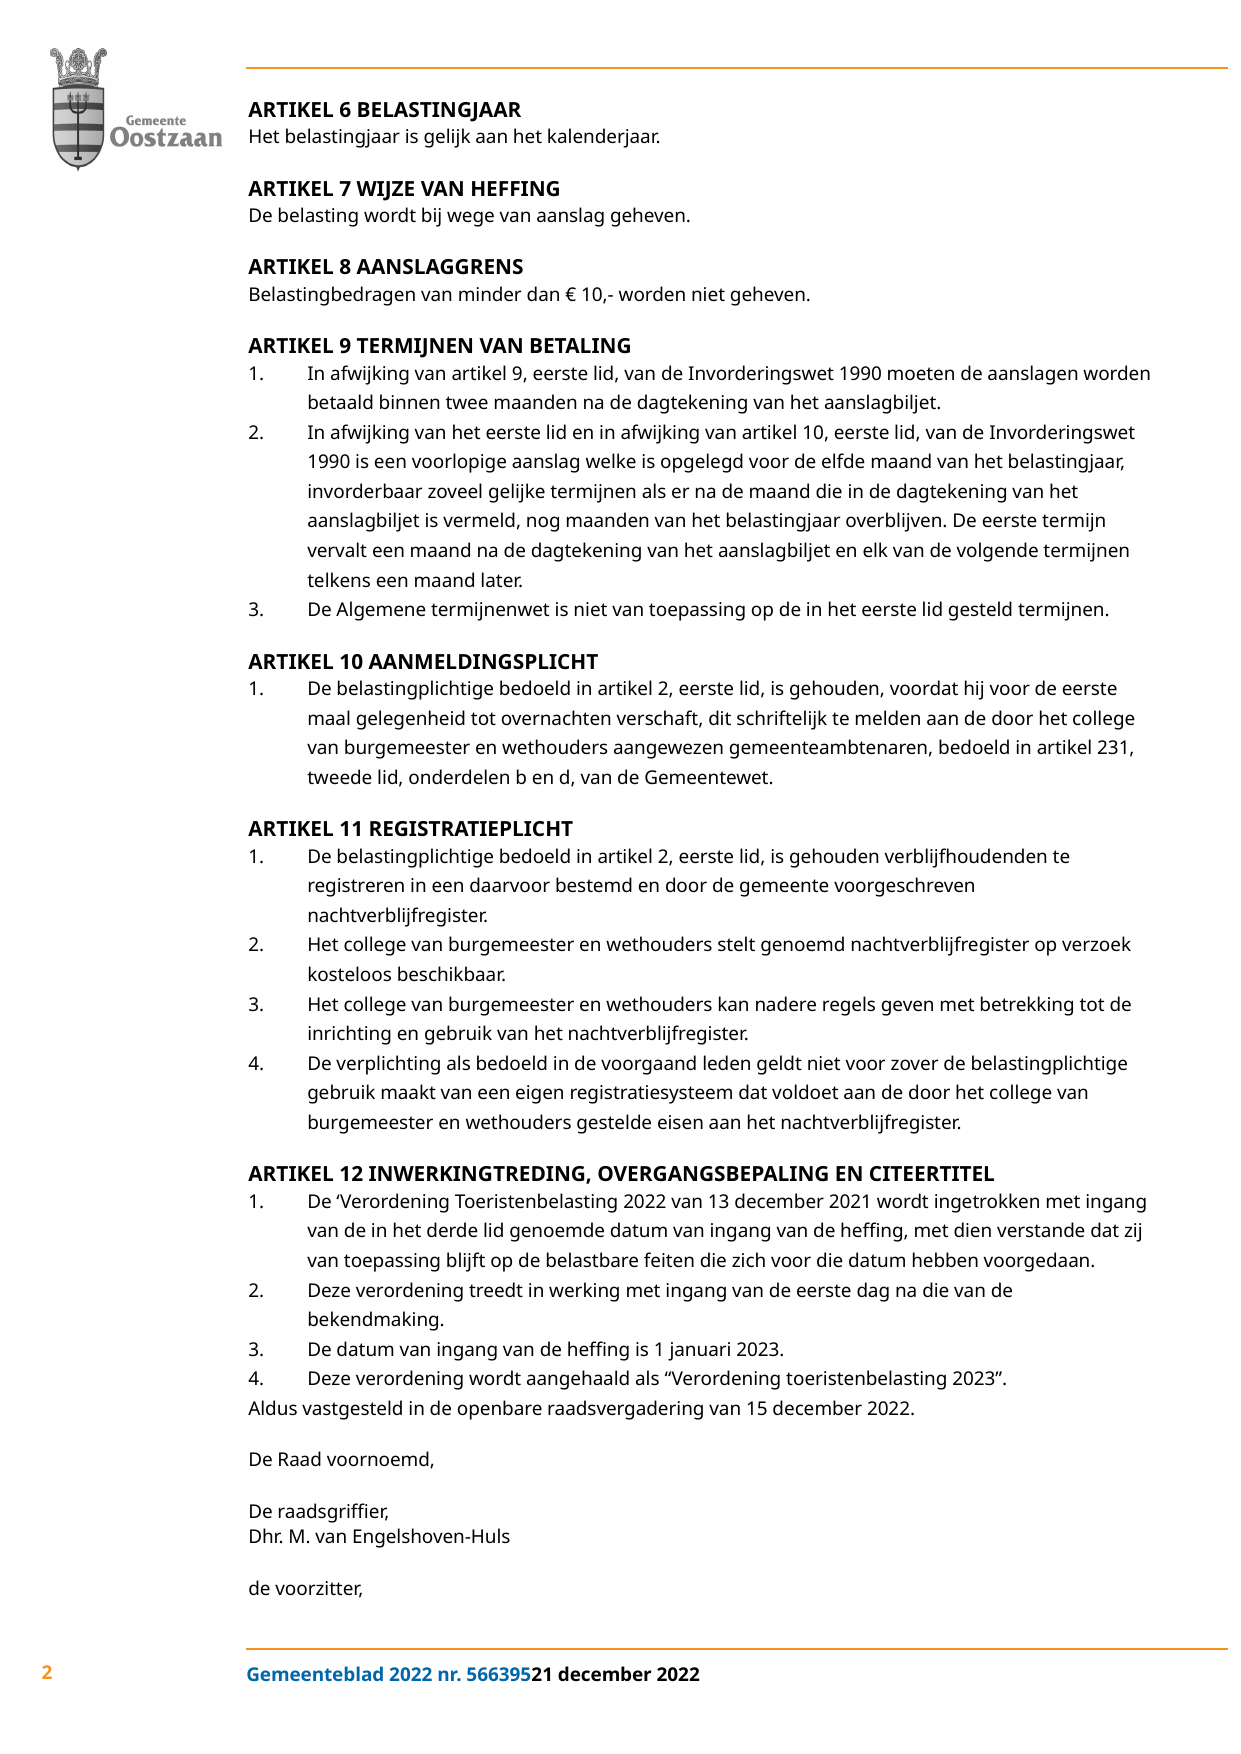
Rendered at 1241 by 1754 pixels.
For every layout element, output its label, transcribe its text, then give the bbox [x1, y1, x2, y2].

list Het college van burgemeester en wethouders stelt genoemd nachtverblijfregister op verzoek kosteloos beschikbaar. [248, 932, 1152, 987]
list De belastingplichtige bedoeld in artikel 2, eerste lid, is gehouden, voordat hij voor de eerste maal gelegenheid tot overnachten verschaft, dit schriftelijk te melden aan de door het college van burgemeester en wethouders aangewezen gemeenteambtenaren, bedoeld in artikel 231, tweede lid, onderdelen b en d, van de Gemeentewet. [248, 675, 1152, 790]
list Deze verordening treedt in werking met ingang van de eerste dag na die van de bekendmaking. [248, 1277, 1152, 1332]
text ARTIKEL 8 AANSLAGGRENS [248, 252, 1152, 281]
text ARTIKEL 10 AANMELDINGSPLICHT [248, 647, 1152, 675]
text De belasting wordt bij wege van aanslag geheven. [248, 202, 1152, 228]
list Deze verordening wordt aangehaald als “Verordening toeristenbelasting 2023”. [248, 1366, 1152, 1391]
text ARTIKEL 11 REGISTRATIEPLICHT [248, 814, 1152, 843]
list De belastingplichtige bedoeld in artikel 2, eerste lid, is gehouden verblijfhoudenden te registreren in een daarvoor bestemd en door de gemeente voorgeschreven nachtverblijfregister. [248, 843, 1152, 928]
list De ‘Verordening Toeristenbelasting 2022 van 13 december 2021 wordt ingetrokken met ingang van de in het derde lid genoemde datum van ingang van de heffing, met dien verstande dat zij van toepassing blijft op de belastbare feiten die zich voor die datum hebben voorgedaan. [248, 1188, 1152, 1273]
list De datum van ingang van de heffing is 1 januari 2023. [248, 1336, 1152, 1362]
text de voorzitter, [248, 1575, 1152, 1601]
list De Algemene termijnenwet is niet van toepassing op de in het eerste lid gesteld termijnen. [248, 596, 1152, 622]
list In afwijking van het eerste lid en in afwijking van artikel 10, eerste lid, van de Invorderingswet 1990 is een voorlopige aanslag welke is opgelegd voor de elfde maand van het belastingjaar, invorderbaar zoveel gelijke termijnen als er na de maand die in de dagtekening van het aanslagbiljet is vermeld, nog maanden van het belastingjaar overblijven. De eerste termijn vervalt een maand na de dagtekening van het aanslagbiljet en elk van de volgende termijnen telkens een maand later. [248, 419, 1152, 593]
text Het belastingjaar is gelijk aan het kalenderjaar. [248, 123, 1152, 149]
text Belastingbedragen van minder dan € 10,- worden niet geheven. [248, 281, 1152, 307]
text ARTIKEL 9 TERMIJNEN VAN BETALING [248, 331, 1152, 360]
text De Raad voornoemd, [248, 1447, 1152, 1472]
text ARTIKEL 7 WIJZE VAN HEFFING [248, 174, 1152, 202]
list In afwijking van artikel 9, eerste lid, van de Invorderingswet 1990 moeten de aanslagen worden betaald binnen twee maanden na de dagtekening van het aanslagbiljet. [248, 360, 1152, 415]
text Dhr. M. van Engelshoven-Huls [248, 1524, 1152, 1549]
picture [41, 47, 231, 172]
text ARTIKEL 12 INWERKINGTREDING, OVERGANGSBEPALING EN CITEERTITEL [248, 1159, 1152, 1188]
list De verplichting als bedoeld in de voorgaand leden geldt niet voor zover de belastingplichtige gebruik maakt van een eigen registratiesysteem dat voldoet aan de door het college van burgemeester en wethouders gestelde eisen aan het nachtverblijfregister. [248, 1050, 1152, 1135]
text ARTIKEL 6 BELASTINGJAAR [248, 95, 1152, 123]
text De raadsgriffier, [248, 1498, 1152, 1524]
text Aldus vastgesteld in de openbare raadsvergadering van 15 december 2022. [248, 1395, 1152, 1421]
list Het college van burgemeester en wethouders kan nadere regels geven met betrekking tot de inrichting en gebruik van het nachtverblijfregister. [248, 991, 1152, 1046]
